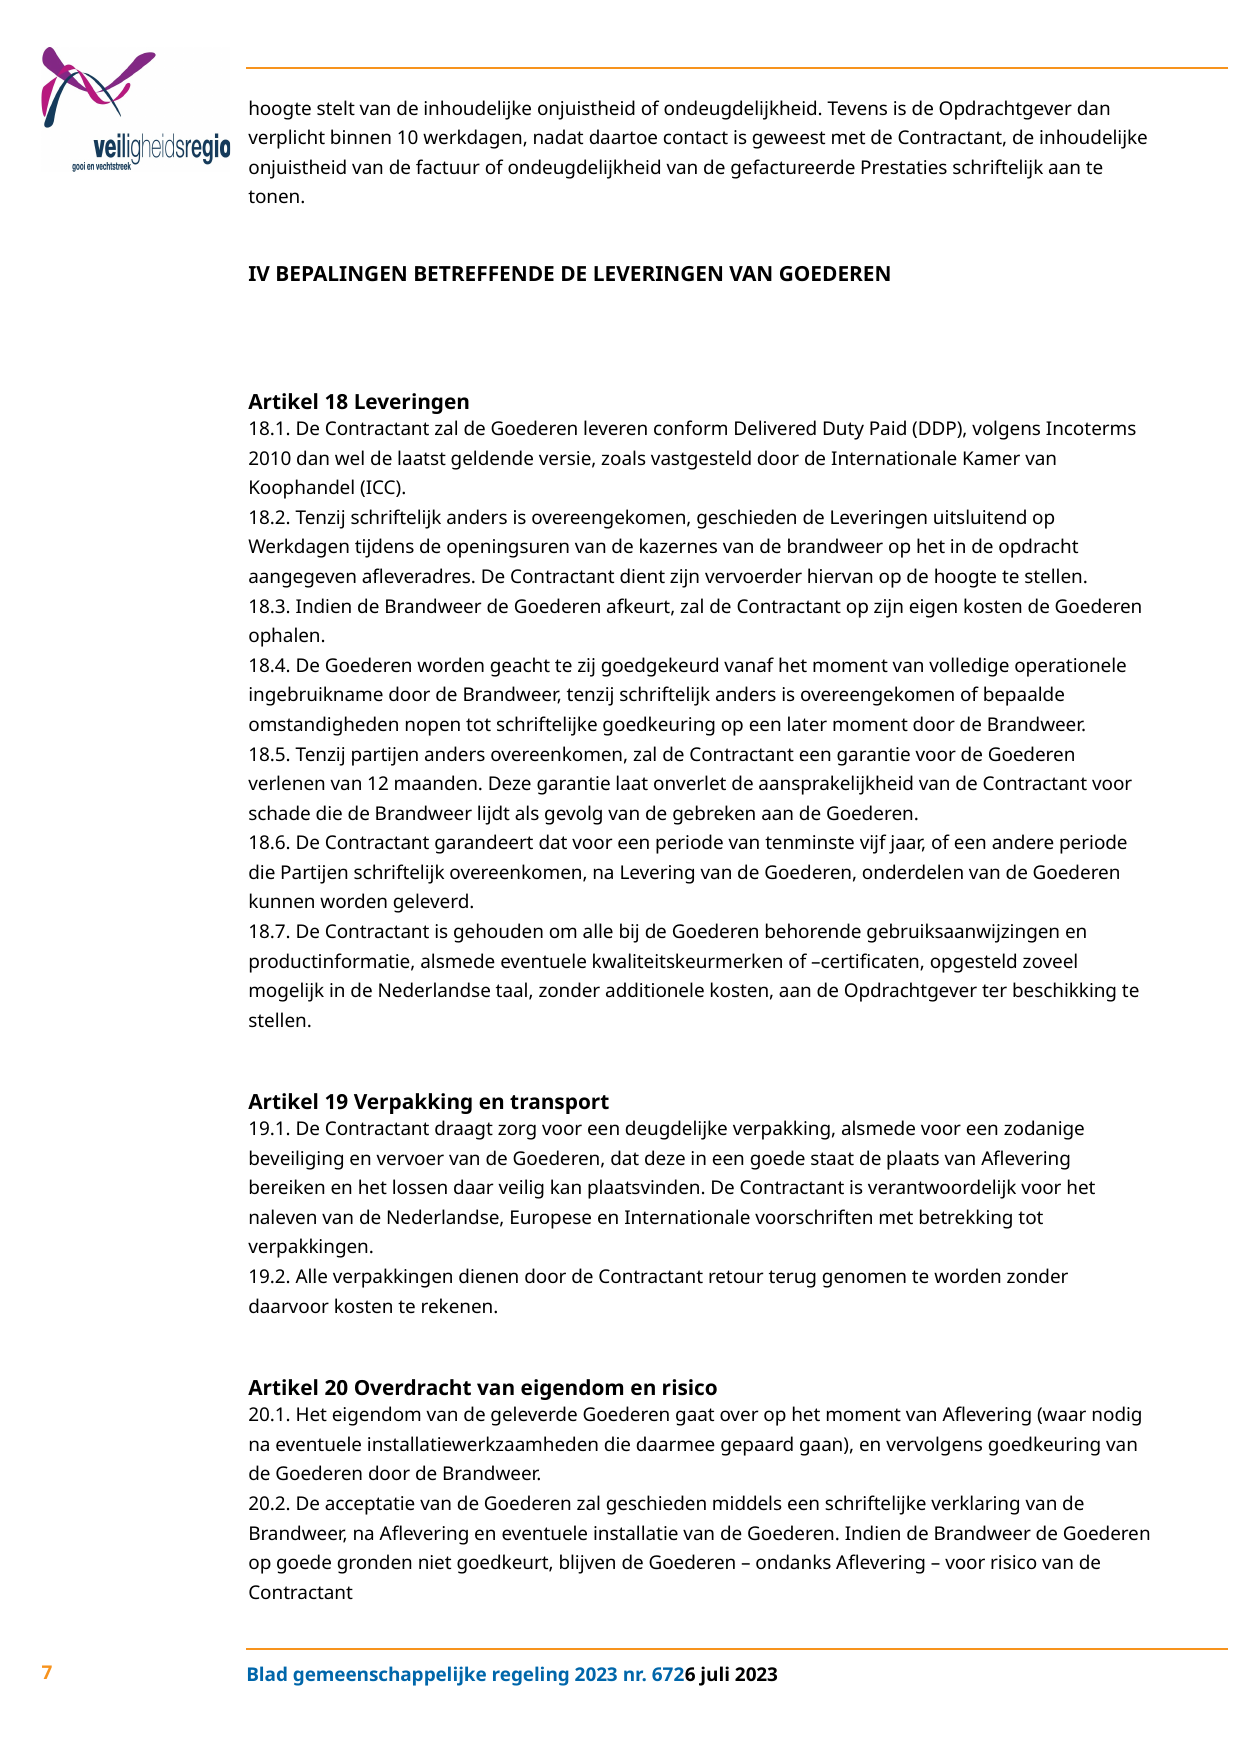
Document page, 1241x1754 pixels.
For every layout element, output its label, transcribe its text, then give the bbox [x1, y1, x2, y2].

text 18.2. Tenzij schriftelijk anders is overeengekomen, geschieden de Leveringen uitsluitend op Werkdagen tijdens de openingsuren van de kazernes van de brandweer op het in de opdracht aangegeven afleveradres. De Contractant dient zijn vervoerder hiervan op de hoogte te stellen. [248, 504, 1152, 589]
text 18.6. De Contractant garandeert dat voor een periode van tenminste vijf jaar, of een andere periode die Partijen schriftelijk overeenkomen, na Levering van de Goederen, onderdelen van de Goederen kunnen worden geleverd. [248, 829, 1152, 914]
text 18.3. Indien de Brandweer de Goederen afkeurt, zal de Contractant op zijn eigen kosten de Goederen ophalen. [248, 593, 1152, 648]
text Artikel 18 Leveringen [248, 387, 1152, 415]
text hoogte stelt van de inhoudelijke onjuistheid of ondeugdelijkheid. Tevens is de Opdrachtgever dan verplicht binnen 10 werkdagen, nadat daartoe contact is geweest met de Contractant, de inhoudelijke onjuistheid van de factuur of ondeugdelijkheid van de gefactureerde Prestaties schriftelijk aan te tonen. [248, 95, 1152, 209]
text 19.1. De Contractant draagt zorg voor een deugdelijke verpakking, alsmede voor een zodanige beveiliging en vervoer van de Goederen, dat deze in een goede staat de plaats van Aflevering bereiken en het lossen daar veilig kan plaatsvinden. De Contractant is verantwoordelijk voor het naleven van de Nederlandse, Europese en Internationale voorschriften met betrekking tot verpakkingen. [248, 1115, 1152, 1259]
text 18.5. Tenzij partijen anders overeenkomen, zal de Contractant een garantie voor de Goederen verlenen van 12 maanden. Deze garantie laat onverlet de aansprakelijkheid van de Contractant voor schade die de Brandweer lijdt als gevolg van de gebreken aan de Goederen. [248, 741, 1152, 826]
text Artikel 20 Overdracht van eigendom en risico [248, 1373, 1152, 1401]
text IV BEPALINGEN BETREFFENDE DE LEVERINGEN VAN GOEDEREN [248, 259, 1152, 287]
picture [41, 47, 231, 172]
text 18.4. De Goederen worden geacht te zij goedgekeurd vanaf het moment van volledige operationele ingebruikname door de Brandweer, tenzij schriftelijk anders is overeengekomen of bepaalde omstandigheden nopen tot schriftelijke goedkeuring op een later moment door de Brandweer. [248, 652, 1152, 737]
text 19.2. Alle verpakkingen dienen door de Contractant retour terug genomen te worden zonder daarvoor kosten te rekenen. [248, 1263, 1152, 1319]
text 20.2. De acceptatie van de Goederen zal geschieden middels een schriftelijke verklaring van de Brandweer, na Aflevering en eventuele installatie van de Goederen. Indien de Brandweer de Goederen op goede gronden niet goedkeurt, blijven de Goederen – ondanks Aflevering – voor risico van de Contractant [248, 1490, 1152, 1604]
text Artikel 19 Verpakking en transport [248, 1087, 1152, 1115]
text 18.7. De Contractant is gehouden om alle bij de Goederen behorende gebruiksaanwijzingen en productinformatie, alsmede eventuele kwaliteitskeurmerken of –certificaten, opgesteld zoveel mogelijk in de Nederlandse taal, zonder additionele kosten, aan de Opdrachtgever ter beschikking te stellen. [248, 918, 1152, 1033]
text 18.1. De Contractant zal de Goederen leveren conform Delivered Duty Paid (DDP), volgens Incoterms 2010 dan wel de laatst geldende versie, zoals vastgesteld door de Internationale Kamer van Koophandel (ICC). [248, 415, 1152, 500]
text 20.1. Het eigendom van de geleverde Goederen gaat over op het moment van Aflevering (waar nodig na eventuele installatiewerkzaamheden die daarmee gepaard gaan), en vervolgens goedkeuring van de Goederen door de Brandweer. [248, 1401, 1152, 1486]
